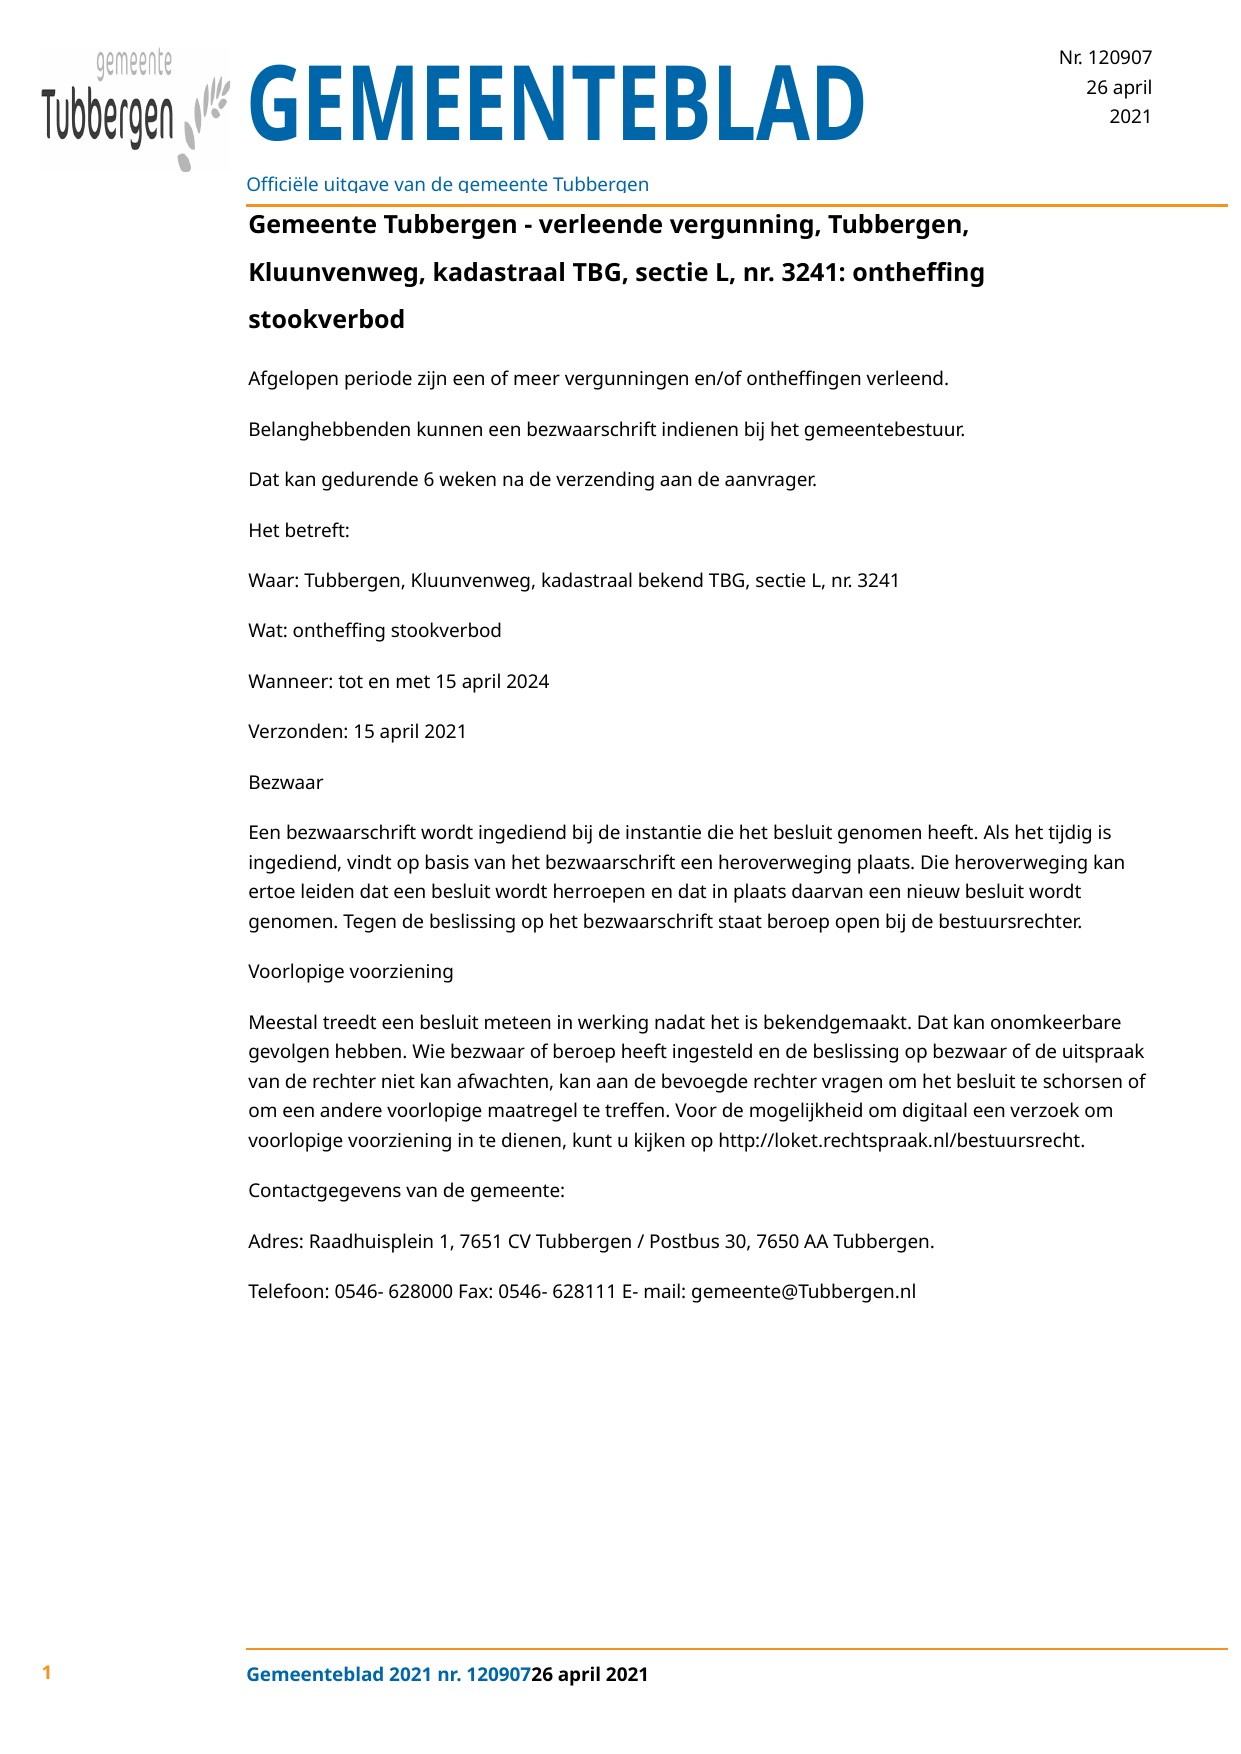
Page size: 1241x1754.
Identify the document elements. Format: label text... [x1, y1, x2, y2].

text Gemeente Tubbergen - verleende vergunning, Tubbergen, Kluunvenweg, kadastraal TBG, sectie L, nr. 3241: ontheffing stookverbod [248, 207, 1152, 336]
text Afgelopen periode zijn een of meer vergunningen en/of ontheffingen verleend. [248, 366, 1152, 391]
picture [41, 47, 231, 172]
text Telefoon: 0546- 628000 Fax: 0546- 628111 E- mail: gemeente@Tubbergen.nl [248, 1278, 1152, 1304]
text Wanneer: tot en met 15 april 2024 [248, 668, 1152, 694]
text Wat: ontheffing stookverbod [248, 618, 1152, 643]
text Adres: Raadhuisplein 1, 7651 CV Tubbergen / Postbus 30, 7650 AA Tubbergen. [248, 1228, 1152, 1254]
text Waar: Tubbergen, Kluunvenweg, kadastraal bekend TBG, sectie L, nr. 3241 [248, 567, 1152, 593]
text Dat kan gedurende 6 weken na de verzending aan de aanvrager. [248, 466, 1152, 492]
text Verzonden: 15 april 2021 [248, 718, 1152, 744]
text Belanghebbenden kunnen een bezwaarschrift indienen bij het gemeentebestuur. [248, 416, 1152, 442]
text Bezwaar [248, 769, 1152, 794]
text Het betreft: [248, 517, 1152, 542]
text Voorlopige voorziening [248, 958, 1152, 984]
text Meestal treedt een besluit meteen in werking nadat het is bekendgemaakt. Dat kan onomkeerbare gevolgen hebben. Wie bezwaar of beroep heeft ingesteld en de beslissing op bezwaar of de uitspraak van de rechter niet kan afwachten, kan aan de bevoegde rechter vragen om het besluit te schorsen of om een andere voorlopige maatregel te treffen. Voor de mogelijkheid om digitaal een verzoek om voorlopige voorziening in te dienen, kunt u kijken op http://loket.rechtspraak.nl/bestuursrecht. [248, 1009, 1152, 1153]
text Een bezwaarschrift wordt ingediend bij de instantie die het besluit genomen heeft. Als het tijdig is ingediend, vindt op basis van het bezwaarschrift een heroverweging plaats. Die heroverweging kan ertoe leiden dat een besluit wordt herroepen en dat in plaats daarvan een nieuw besluit wordt genomen. Tegen de beslissing op het bezwaarschrift staat beroep open bij de bestuursrechter. [248, 819, 1152, 934]
text Contactgegevens van de gemeente: [248, 1178, 1152, 1203]
